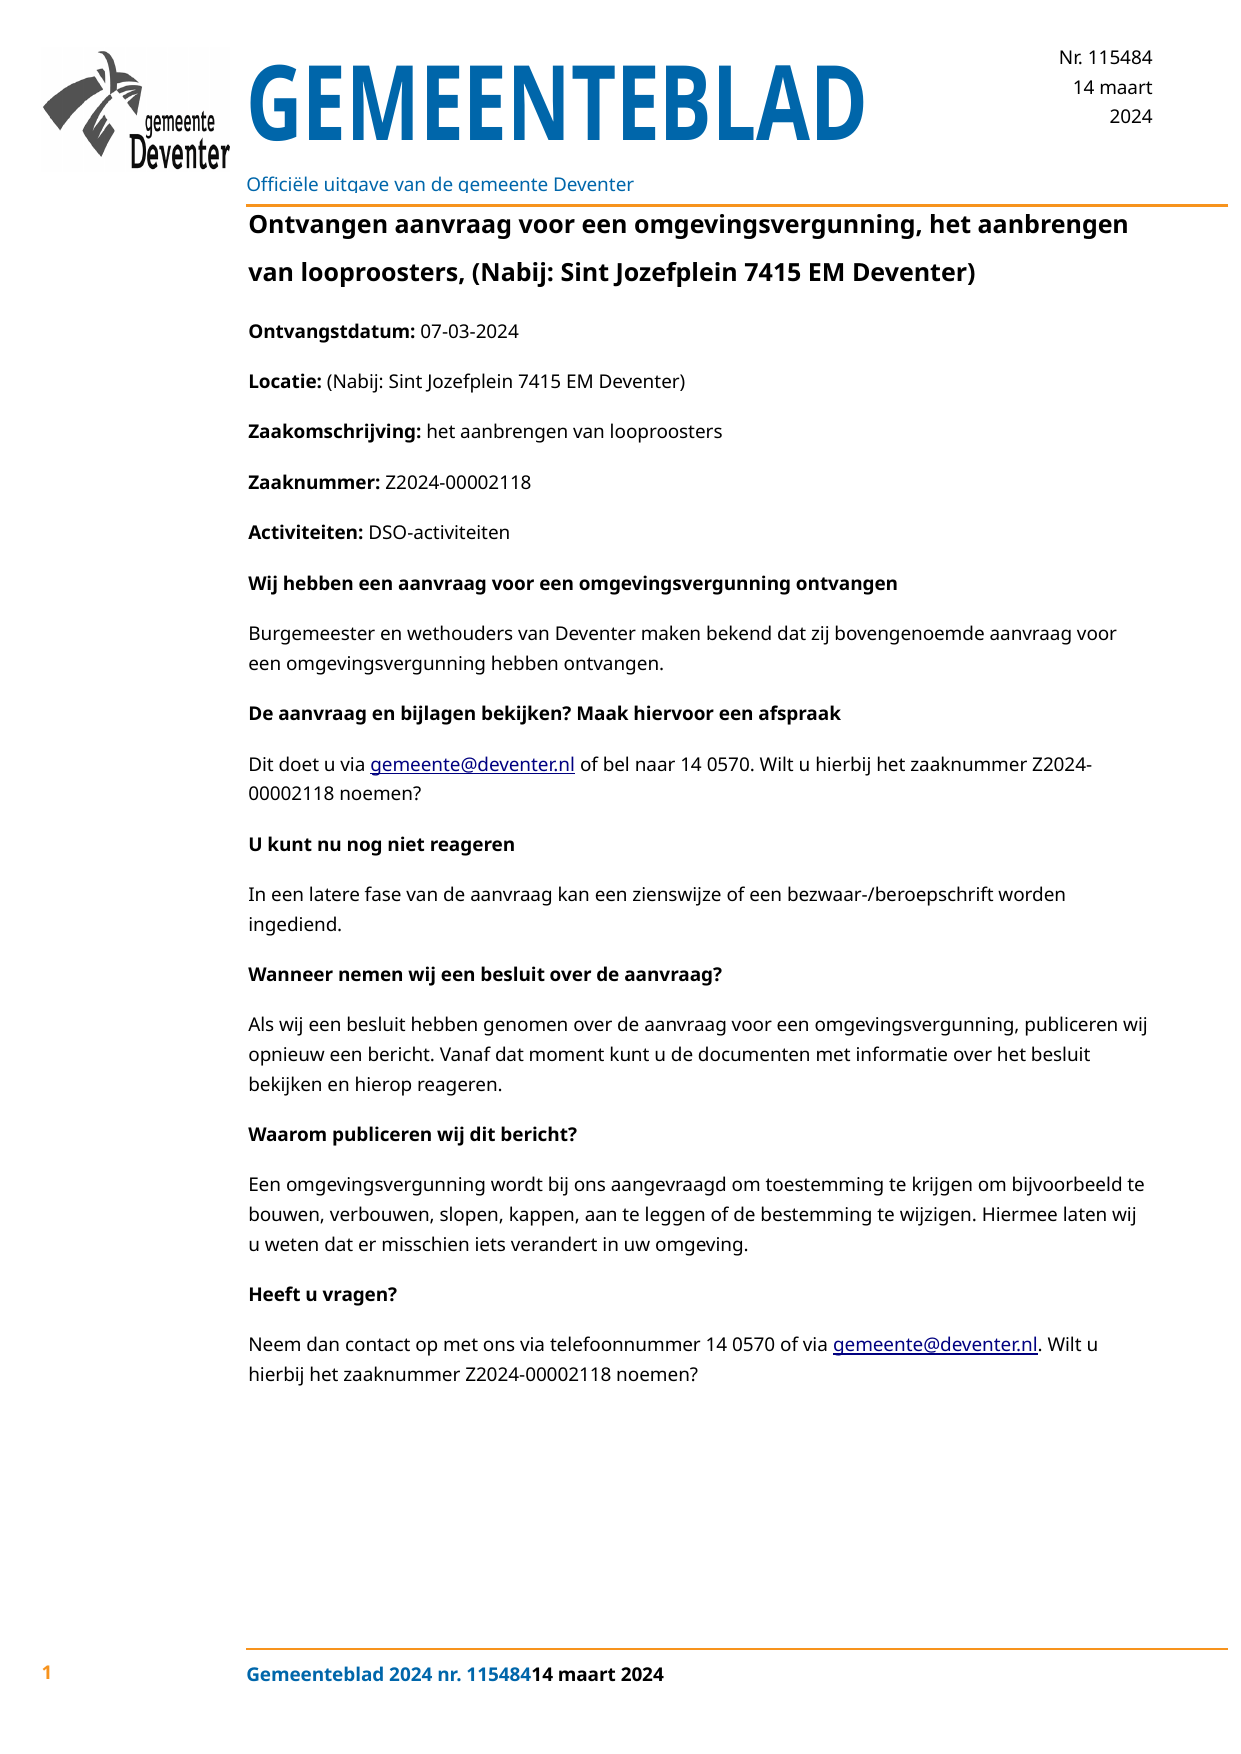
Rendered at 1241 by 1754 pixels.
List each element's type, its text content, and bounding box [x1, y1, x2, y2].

text Activiteiten: DSO-activiteiten [248, 519, 1152, 545]
text Ontvangstdatum: 07-03-2024 [248, 318, 1152, 344]
text Neem dan contact op met ons via telefoonnummer 14 0570 of via gemeente@deventer.nl. Wilt u hierbij het zaaknummer Z2024-00002118 noemen? [248, 1332, 1152, 1387]
text Heeft u vragen? [248, 1281, 1152, 1307]
text Wij hebben een aanvraag voor een omgevingsvergunning ontvangen [248, 570, 1152, 596]
text In een latere fase van de aanvraag kan een zienswijze of een bezwaar-/beroepschrift worden ingediend. [248, 881, 1152, 937]
text Zaakomschrijving: het aanbrengen van looproosters [248, 419, 1152, 444]
text Locatie: (Nabij: Sint Jozefplein 7415 EM Deventer) [248, 368, 1152, 394]
text Als wij een besluit hebben genomen over de aanvraag voor een omgevingsvergunning, publiceren wij opnieuw een bericht. Vanaf dat moment kunt u de documenten met informatie over het besluit bekijken en hierop reageren. [248, 1012, 1152, 1097]
text Dit doet u via gemeente@deventer.nl of bel naar 14 0570. Wilt u hierbij het zaaknummer Z2024-00002118 noemen? [248, 751, 1152, 806]
picture [41, 47, 231, 172]
text Ontvangen aanvraag voor een omgevingsvergunning, het aanbrengen van looproosters, (Nabij: Sint Jozefplein 7415 EM Deventer) [248, 207, 1152, 288]
text U kunt nu nog niet reageren [248, 831, 1152, 857]
text Wanneer nemen wij een besluit over de aanvraag? [248, 961, 1152, 987]
text Een omgevingsvergunning wordt bij ons aangevraagd om toestemming te krijgen om bijvoorbeeld te bouwen, verbouwen, slopen, kappen, aan te leggen of de bestemming te wijzigen. Hiermee laten wij u weten dat er misschien iets verandert in uw omgeving. [248, 1172, 1152, 1257]
text Zaaknummer: Z2024-00002118 [248, 469, 1152, 495]
text Waarom publiceren wij dit bericht? [248, 1121, 1152, 1147]
text Burgemeester en wethouders van Deventer maken bekend dat zij bovengenoemde aanvraag voor een omgevingsvergunning hebben ontvangen. [248, 620, 1152, 676]
text De aanvraag en bijlagen bekijken? Maak hiervoor een afspraak [248, 700, 1152, 726]
